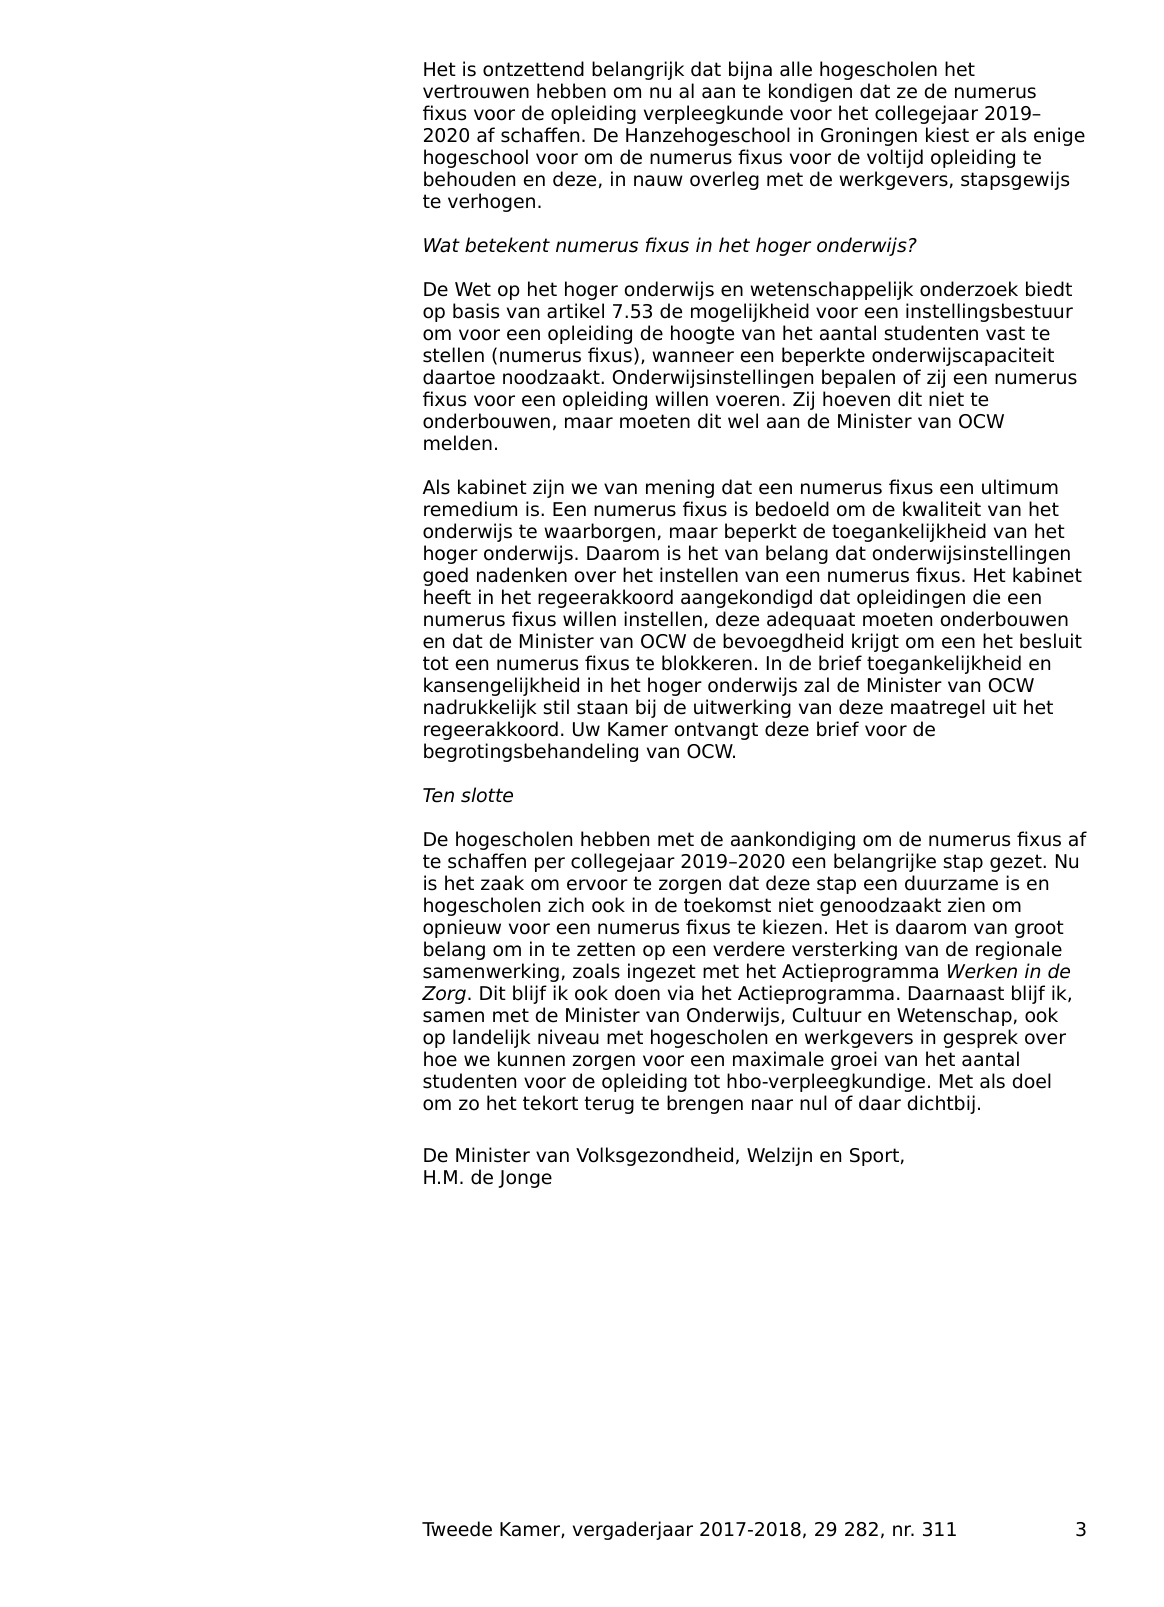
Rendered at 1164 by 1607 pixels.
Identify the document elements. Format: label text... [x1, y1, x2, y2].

text Het is ontzettend belangrijk dat bijna alle hogescholen het vertrouwen hebben om nu al aan te kondigen dat ze de numerus fixus voor de opleiding verpleegkunde voor het collegejaar 2019–2020 af schaffen. De Hanzehogeschool in Groningen kiest er als enige hogeschool voor om de numerus fixus voor de voltijd opleiding te behouden en deze, in nauw overleg met de werkgevers, stapsgewijs te verhogen. [422, 59, 1087, 213]
text De hogescholen hebben met de aankondiging om de numerus fixus af te schaffen per collegejaar 2019–2020 een belangrijke stap gezet. Nu is het zaak om ervoor te zorgen dat deze stap een duurzame is en hogescholen zich ook in de toekomst niet genoodzaakt zien om opnieuw voor een numerus fixus te kiezen. Het is daarom van groot belang om in te zetten op een verdere versterking van de regionale samenwerking, zoals ingezet met het Actieprogramma Werken in de Zorg. Dit blijf ik ook doen via het Actieprogramma. Daarnaast blijf ik, samen met de Minister van Onderwijs, Cultuur en Wetenschap, ook op landelijk niveau met hogescholen en werkgevers in gesprek over hoe we kunnen zorgen voor een maximale groei van het aantal studenten voor de opleiding tot hbo-verpleegkundige. Met als doel om zo het tekort terug te brengen naar nul of daar dichtbij. [422, 829, 1087, 1115]
text Als kabinet zijn we van mening dat een numerus fixus een ultimum remedium is. Een numerus fixus is bedoeld om de kwaliteit van het onderwijs te waarborgen, maar beperkt de toegankelijkheid van het hoger onderwijs. Daarom is het van belang dat onderwijsinstellingen goed nadenken over het instellen van een numerus fixus. Het kabinet heeft in het regeerakkoord aangekondigd dat opleidingen die een numerus fixus willen instellen, deze adequaat moeten onderbouwen en dat de Minister van OCW de bevoegdheid krijgt om een het besluit tot een numerus fixus te blokkeren. In de brief toegankelijkheid en kansengelijkheid in het hoger onderwijs zal de Minister van OCW nadrukkelijk stil staan bij de uitwerking van deze maatregel uit het regeerakkoord. Uw Kamer ontvangt deze brief voor de begrotingsbehandeling van OCW. [422, 477, 1087, 763]
text De Wet op het hoger onderwijs en wetenschappelijk onderzoek biedt op basis van artikel 7.53 de mogelijkheid voor een instellingsbestuur om voor een opleiding de hoogte van het aantal studenten vast te stellen (numerus fixus), wanneer een beperkte onderwijscapaciteit daartoe noodzaakt. Onderwijsinstellingen bepalen of zij een numerus fixus voor een opleiding willen voeren. Zij hoeven dit niet te onderbouwen, maar moeten dit wel aan de Minister van OCW melden. [422, 279, 1087, 455]
subtitle Wat betekent numerus fixus in het hoger onderwijs? [422, 235, 1087, 257]
subtitle Ten slotte [422, 785, 1087, 807]
text De Minister van Volksgezondheid, Welzijn en Sport, H.M. de Jonge [422, 1145, 1087, 1189]
